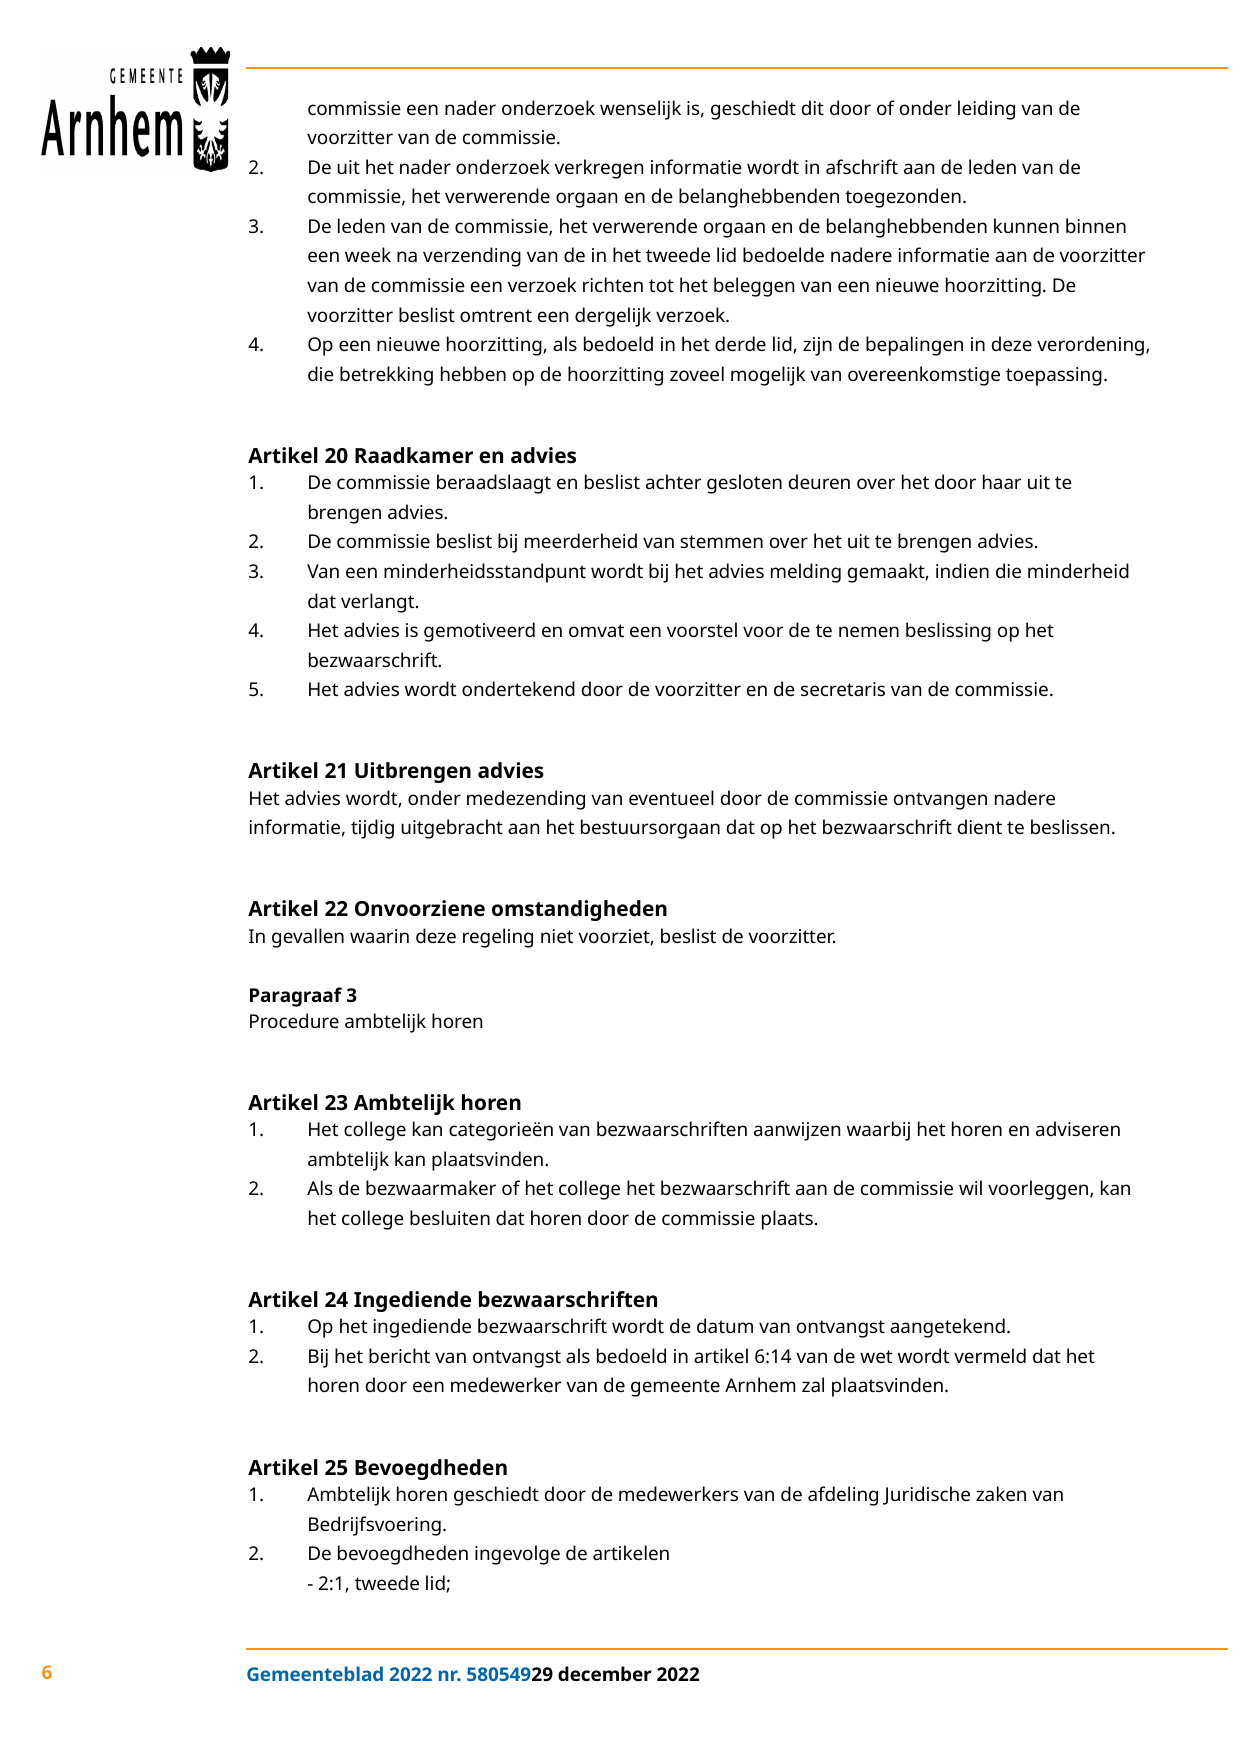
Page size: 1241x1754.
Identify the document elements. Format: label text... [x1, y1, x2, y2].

list Als de bezwaarmaker of het college het bezwaarschrift aan de commissie wil voorleggen, kan het college besluiten dat horen door de commissie plaats. [248, 1176, 1152, 1231]
list De commissie beslist bij meerderheid van stemmen over het uit te brengen advies. [248, 529, 1152, 554]
list Het advies is gemotiveerd en omvat een voorstel voor de te nemen beslissing op het bezwaarschrift. [248, 617, 1152, 673]
text Artikel 21 Uitbrengen advies [248, 757, 1152, 785]
picture [41, 47, 231, 172]
text Paragraaf 3 [248, 982, 1152, 1008]
list Op het ingediende bezwaarschrift wordt de datum van ontvangst aangetekend. [248, 1313, 1152, 1339]
list - 2:1, tweede lid; [248, 1570, 1152, 1596]
list De leden van de commissie, het verwerende orgaan en de belanghebbenden kunnen binnen een week na verzending van de in het tweede lid bedoelde nadere informatie aan de voorzitter van de commissie een verzoek richten tot het beleggen van een nieuwe hoorzitting. De voorzitter beslist omtrent een dergelijk verzoek. [248, 213, 1152, 328]
list Bij het bericht van ontvangst als bedoeld in artikel 6:14 van de wet wordt vermeld dat het horen door een medewerker van de gemeente Arnhem zal plaatsvinden. [248, 1343, 1152, 1398]
text Artikel 25 Bevoegdheden [248, 1453, 1152, 1481]
list Ambtelijk horen geschiedt door de medewerkers van de afdeling Juridische zaken van Bedrijfsvoering. [248, 1481, 1152, 1536]
list Van een minderheidsstandpunt wordt bij het advies melding gemaakt, indien die minderheid dat verlangt. [248, 558, 1152, 613]
list De uit het nader onderzoek verkregen informatie wordt in afschrift aan de leden van de commissie, het verwerende orgaan en de belanghebbenden toegezonden. [248, 154, 1152, 209]
text Artikel 20 Raadkamer en advies [248, 441, 1152, 469]
text Artikel 22 Onvoorziene omstandigheden [248, 894, 1152, 923]
text Artikel 23 Ambtelijk horen [248, 1088, 1152, 1116]
list Op een nieuwe hoorzitting, als bedoeld in het derde lid, zijn de bepalingen in deze verordening, die betrekking hebben op de hoorzitting zoveel mogelijk van overeenkomstige toepassing. [248, 331, 1152, 387]
text Het advies wordt, onder medezending van eventueel door de commissie ontvangen nadere informatie, tijdig uitgebracht aan het bestuursorgaan dat op het bezwaarschrift dient te beslissen. [248, 785, 1152, 840]
text Procedure ambtelijk horen [248, 1008, 1152, 1034]
list commissie een nader onderzoek wenselijk is, geschiedt dit door of onder leiding van de voorzitter van de commissie. [248, 95, 1152, 150]
text Artikel 24 Ingediende bezwaarschriften [248, 1285, 1152, 1313]
list De commissie beraadslaagt en beslist achter gesloten deuren over het door haar uit te brengen advies. [248, 469, 1152, 525]
text In gevallen waarin deze regeling niet voorziet, beslist de voorzitter. [248, 923, 1152, 949]
list Het advies wordt ondertekend door de voorzitter en de secretaris van de commissie. [248, 677, 1152, 702]
list Het college kan categorieën van bezwaarschriften aanwijzen waarbij het horen en adviseren ambtelijk kan plaatsvinden. [248, 1116, 1152, 1172]
list De bevoegdheden ingevolge de artikelen [248, 1540, 1152, 1566]
